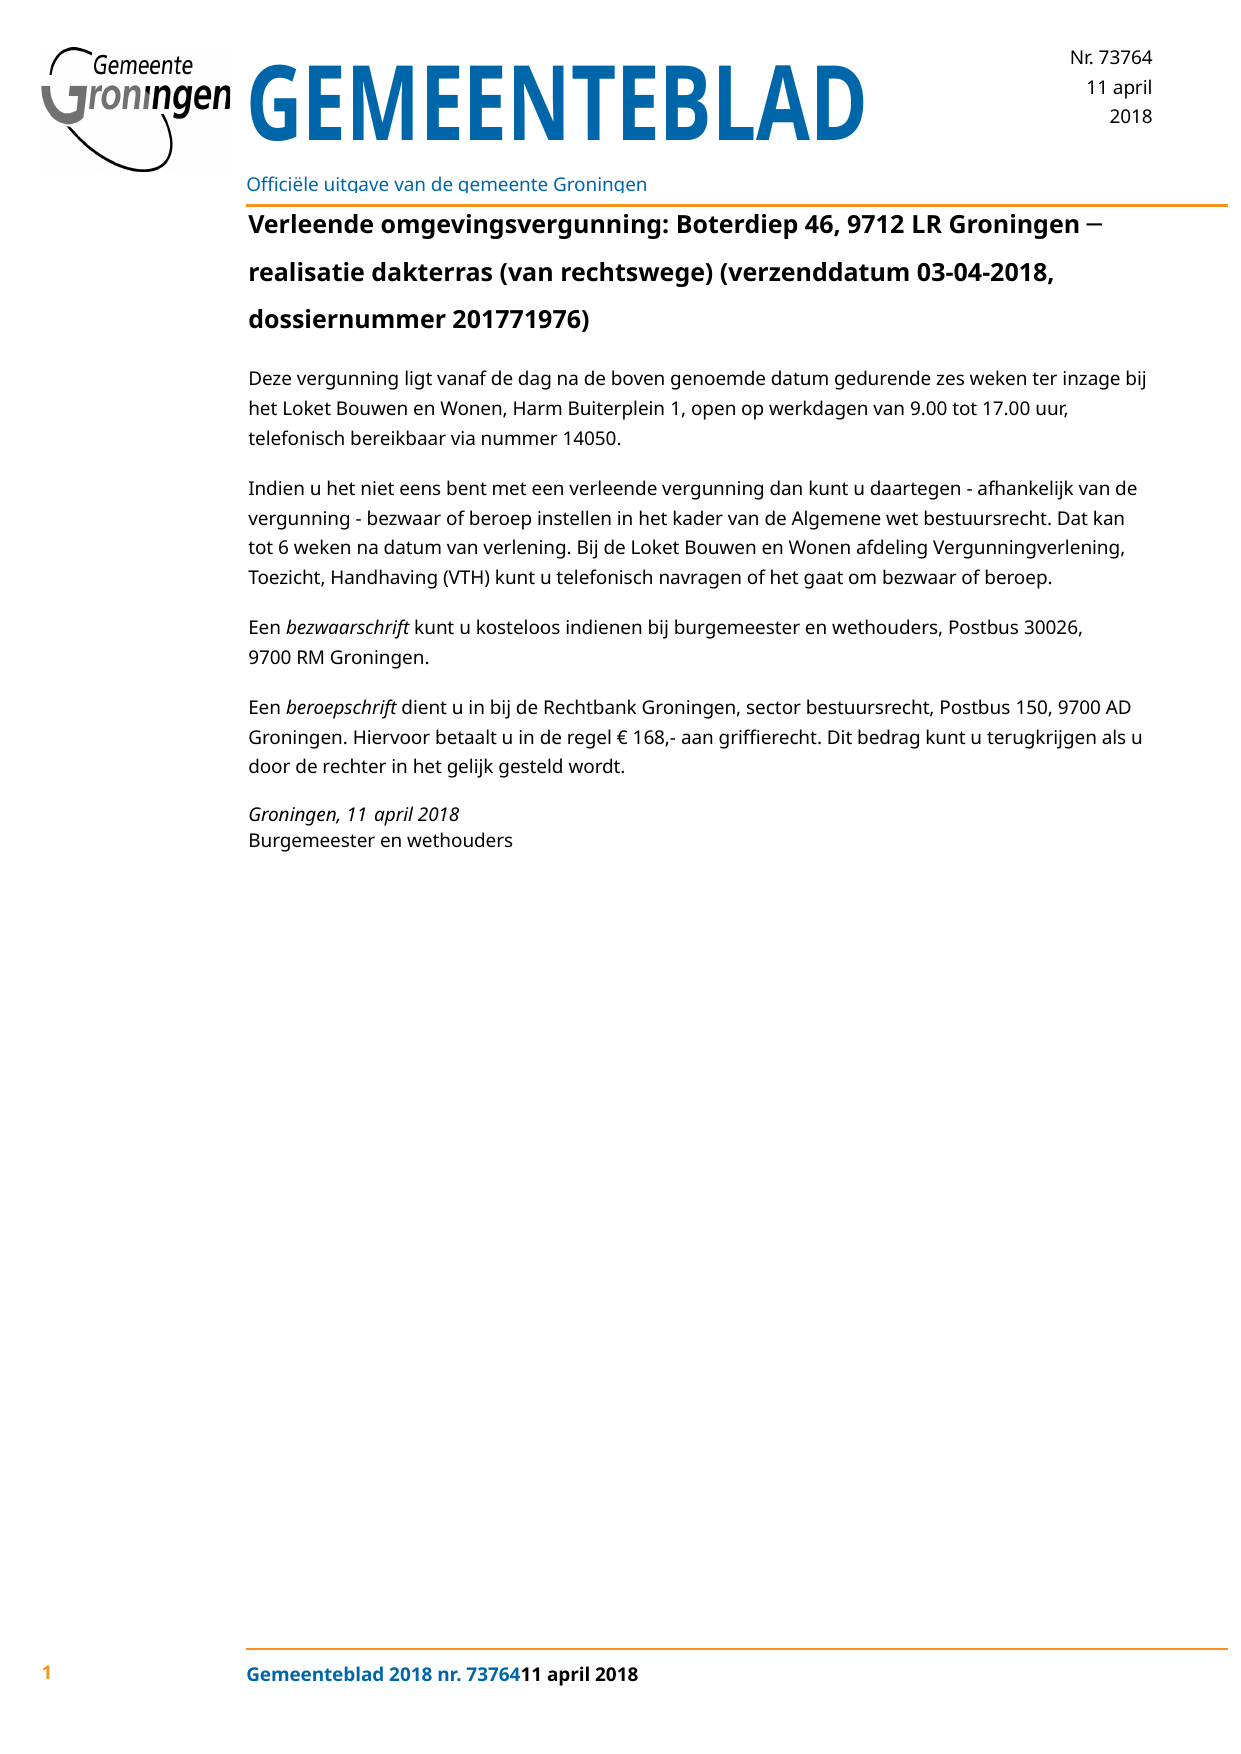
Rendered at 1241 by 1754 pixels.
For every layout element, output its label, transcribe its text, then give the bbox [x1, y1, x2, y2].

text Deze vergunning ligt vanaf de dag na de boven genoemde datum gedurende zes weken ter inzage bij het Loket Bouwen en Wonen, Harm Buiterplein 1, open op werkdagen van 9.00 tot 17.00 uur, telefonisch bereikbaar via nummer 14050. [248, 366, 1152, 450]
text Verleende omgevingsvergunning: Boterdiep 46, 9712 LR Groningen ─ realisatie dakterras (van rechtswege) (verzenddatum 03-04-2018, dossiernummer 201771976) [248, 207, 1152, 336]
text Indien u het niet eens bent met een verleende vergunning dan kunt u daartegen - afhankelijk van de vergunning - bezwaar of beroep instellen in het kader van de Algemene wet bestuursrecht. Dat kan tot 6 weken na datum van verlening. Bij de Loket Bouwen en Wonen afdeling Vergunningverlening, Toezicht, Handhaving (VTH) kunt u telefonisch navragen of het gaat om bezwaar of beroep. [248, 475, 1152, 589]
text Burgemeester en wethouders [248, 827, 1152, 853]
text Een bezwaarschrift kunt u kosteloos indienen bij burgemeester en wethouders, Postbus 30026, 9700 RM Groningen. [248, 614, 1152, 669]
picture [41, 47, 231, 172]
text Een beroepschrift dient u in bij de Rechtbank Groningen, sector bestuursrecht, Postbus 150, 9700 AD Groningen. Hiervoor betaalt u in de regel € 168,- aan griffierecht. Dit bedrag kunt u terugkrijgen als u door de rechter in het gelijk gesteld wordt. [248, 694, 1152, 779]
text Groningen, 11 april 2018 [248, 801, 1152, 827]
